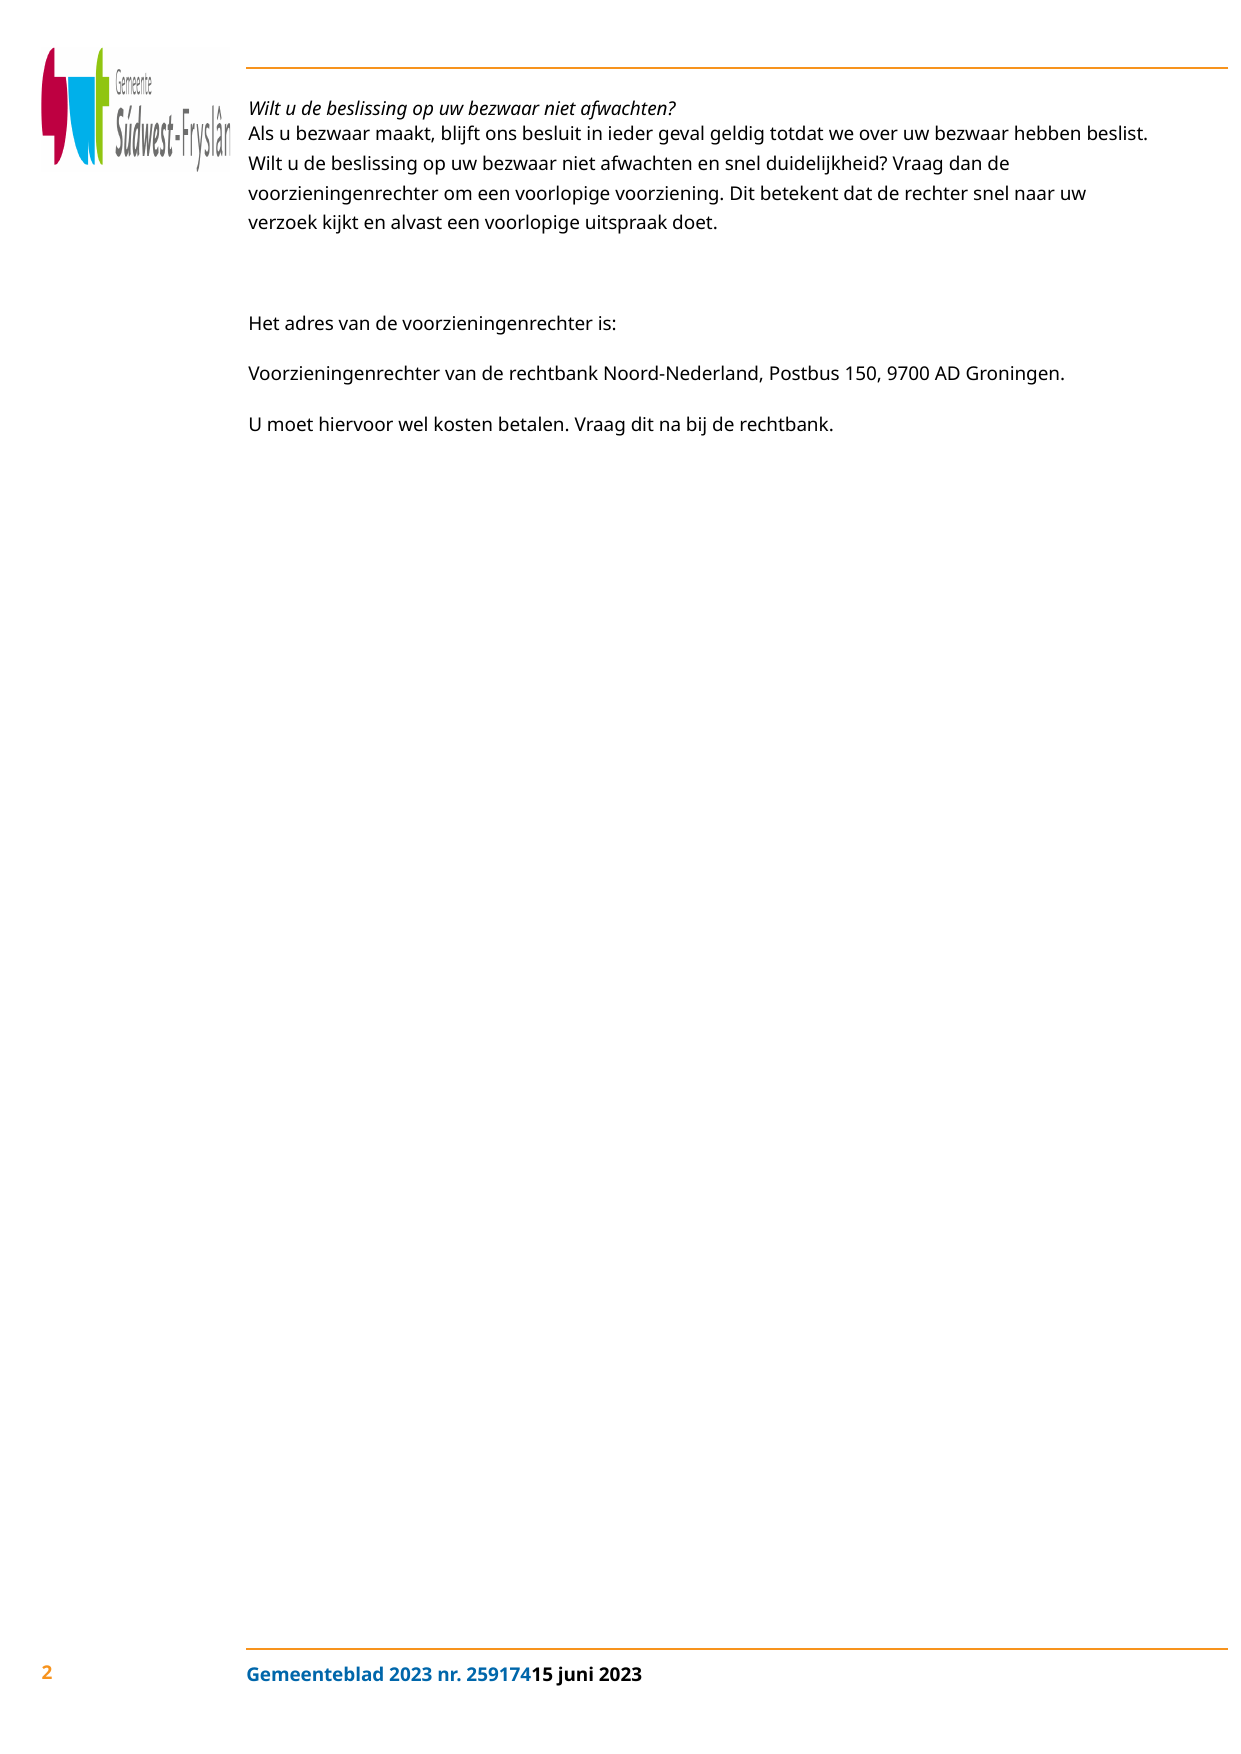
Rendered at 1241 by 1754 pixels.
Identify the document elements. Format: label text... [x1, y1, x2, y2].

text U moet hiervoor wel kosten betalen. Vraag dit na bij de rechtbank. [248, 411, 1152, 437]
text Als u bezwaar maakt, blijft ons besluit in ieder geval geldig totdat we over uw bezwaar hebben beslist. Wilt u de beslissing op uw bezwaar niet afwachten en snel duidelijkheid? Vraag dan de voorzieningenrechter om een voorlopige voorziening. Dit betekent dat de rechter snel naar uw verzoek kijkt en alvast een voorlopige uitspraak doet. [248, 121, 1152, 235]
picture [41, 47, 231, 172]
text Voorzieningenrechter van de rechtbank Noord-Nederland, Postbus 150, 9700 AD Groningen. [248, 361, 1152, 386]
text Het adres van de voorzieningenrechter is: [248, 310, 1152, 336]
text Wilt u de beslissing op uw bezwaar niet afwachten? [248, 95, 1152, 121]
